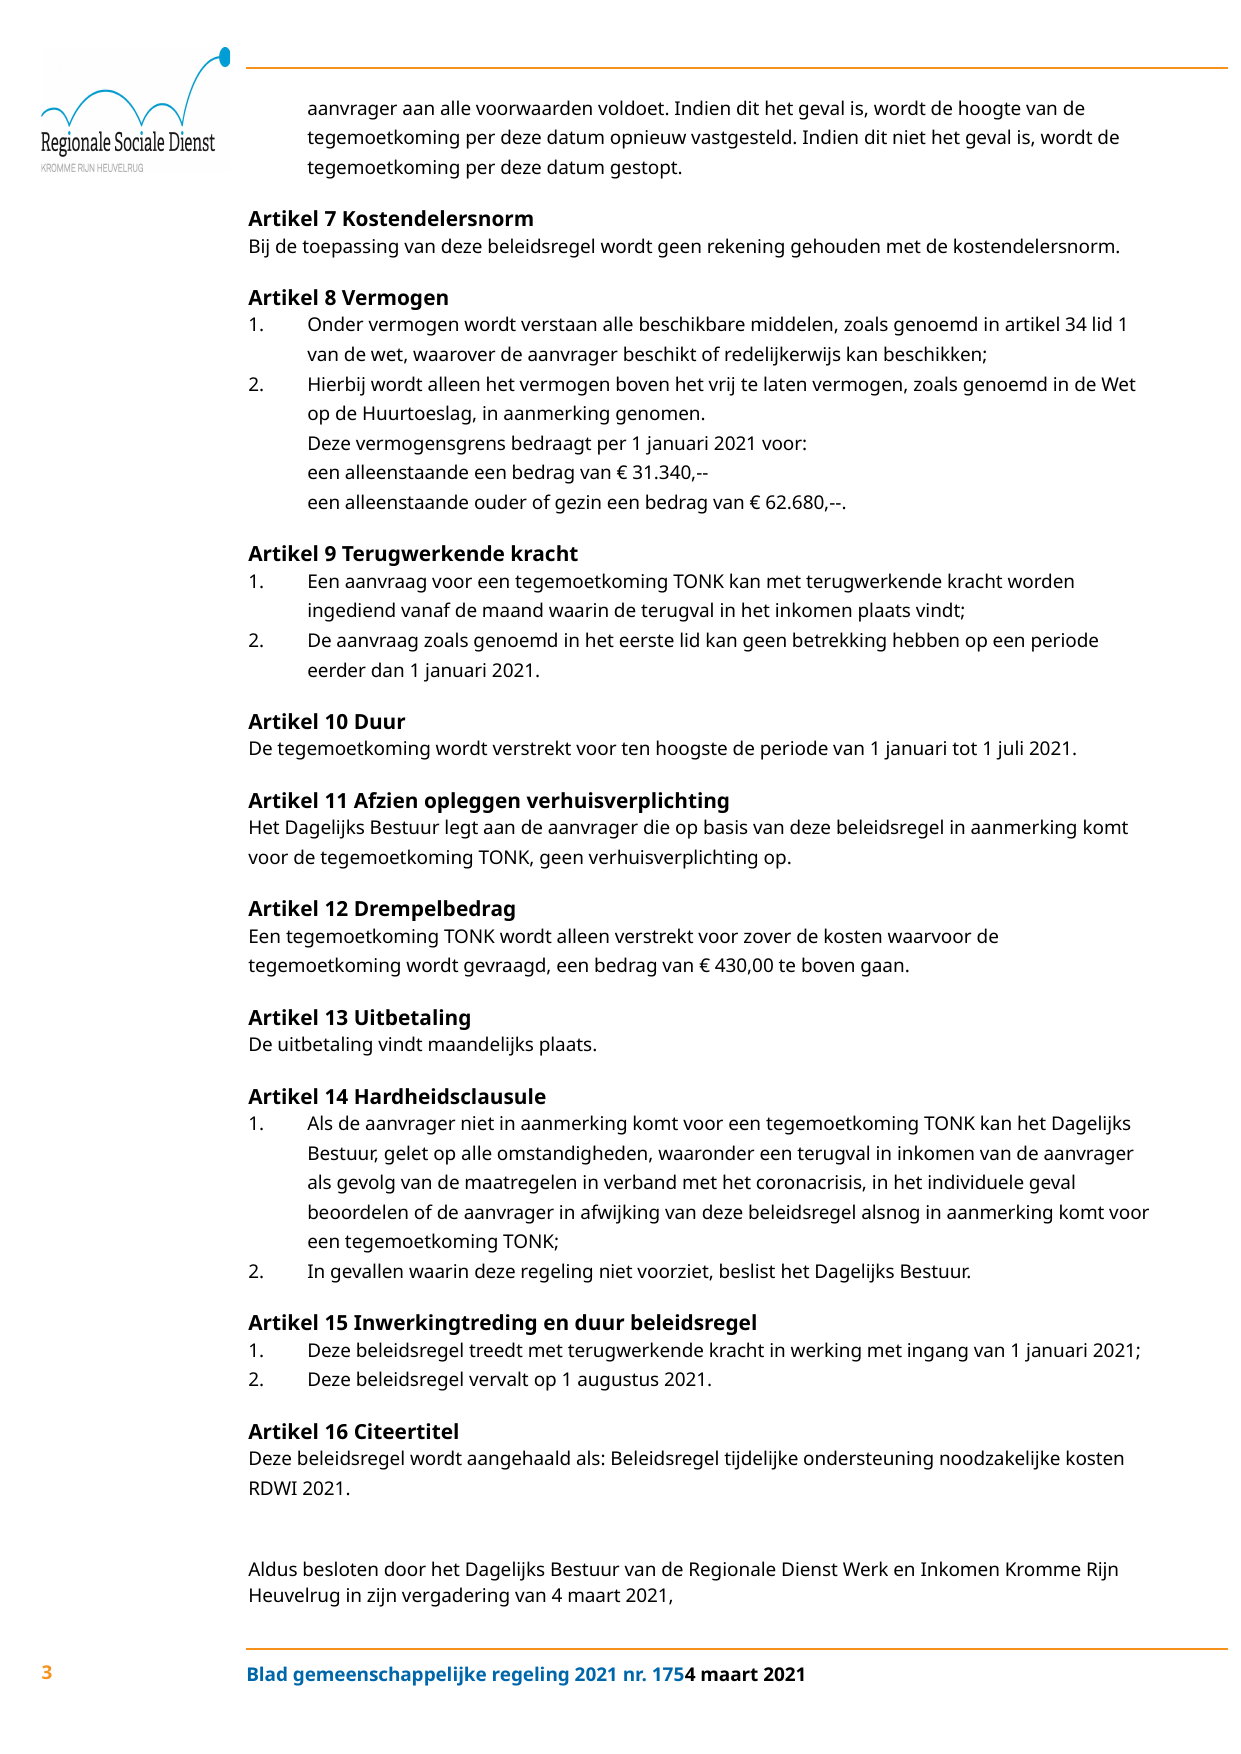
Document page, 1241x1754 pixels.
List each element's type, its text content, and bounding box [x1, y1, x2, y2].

text Artikel 9 Terugwerkende kracht [248, 539, 1152, 568]
text De tegemoetkoming wordt verstrekt voor ten hoogste de periode van 1 januari tot 1 juli 2021. [248, 736, 1152, 761]
list aanvrager aan alle voorwaarden voldoet. Indien dit het geval is, wordt de hoogte van de tegemoetkoming per deze datum opnieuw vastgesteld. Indien dit niet het geval is, wordt de tegemoetkoming per deze datum gestopt. [248, 95, 1152, 180]
text Deze beleidsregel wordt aangehaald als: Beleidsregel tijdelijke ondersteuning noodzakelijke kosten RDWI 2021. [248, 1445, 1152, 1501]
text Artikel 12 Drempelbedrag [248, 894, 1152, 923]
text Artikel 13 Uitbetaling [248, 1003, 1152, 1031]
list Onder vermogen wordt verstaan alle beschikbare middelen, zoals genoemd in artikel 34 lid 1 van de wet, waarover de aanvrager beschikt of redelijkerwijs kan beschikken; [248, 312, 1152, 367]
text Artikel 7 Kostendelersnorm [248, 204, 1152, 233]
list Als de aanvrager niet in aanmerking komt voor een tegemoetkoming TONK kan het Dagelijks Bestuur, gelet op alle omstandigheden, waaronder een terugval in inkomen van de aanvrager als gevolg van de maatregelen in verband met het coronacrisis, in het individuele geval beoordelen of de aanvrager in afwijking van deze beleidsregel alsnog in aanmerking komt voor een tegemoetkoming TONK; [248, 1110, 1152, 1254]
text Het Dagelijks Bestuur legt aan de aanvrager die op basis van deze beleidsregel in aanmerking komt voor de tegemoetkoming TONK, geen verhuisverplichting op. [248, 814, 1152, 870]
list De aanvraag zoals genoemd in het eerste lid kan geen betrekking hebben op een periode eerder dan 1 januari 2021. [248, 627, 1152, 682]
list Deze beleidsregel vervalt op 1 augustus 2021. [248, 1367, 1152, 1392]
text Bij de toepassing van deze beleidsregel wordt geen rekening gehouden met de kostendelersnorm. [248, 233, 1152, 258]
text De uitbetaling vindt maandelijks plaats. [248, 1031, 1152, 1057]
list een alleenstaande ouder of gezin een bedrag van € 62.680,--. [248, 489, 1152, 515]
list Deze vermogensgrens bedraagt per 1 januari 2021 voor: [248, 430, 1152, 456]
text Artikel 15 Inwerkingtreding en duur beleidsregel [248, 1308, 1152, 1337]
text Artikel 10 Duur [248, 707, 1152, 736]
list Een aanvraag voor een tegemoetkoming TONK kan met terugwerkende kracht worden ingediend vanaf de maand waarin de terugval in het inkomen plaats vindt; [248, 568, 1152, 623]
text Een tegemoetkoming TONK wordt alleen verstrekt voor zover de kosten waarvoor de tegemoetkoming wordt gevraagd, een bedrag van € 430,00 te boven gaan. [248, 923, 1152, 978]
text Artikel 16 Citeertitel [248, 1417, 1152, 1445]
text Aldus besloten door het Dagelijks Bestuur van de Regionale Dienst Werk en Inkomen Kromme Rijn Heuvelrug in zijn vergadering van 4 maart 2021, [248, 1556, 1152, 1607]
text Artikel 11 Afzien opleggen verhuisverplichting [248, 786, 1152, 814]
list een alleenstaande een bedrag van € 31.340,-- [248, 459, 1152, 485]
picture [41, 47, 231, 172]
text Artikel 8 Vermogen [248, 283, 1152, 312]
list Hierbij wordt alleen het vermogen boven het vrij te laten vermogen, zoals genoemd in de Wet op de Huurtoeslag, in aanmerking genomen. [248, 371, 1152, 426]
list Deze beleidsregel treedt met terugwerkende kracht in werking met ingang van 1 januari 2021; [248, 1337, 1152, 1363]
list In gevallen waarin deze regeling niet voorziet, beslist het Dagelijks Bestuur. [248, 1258, 1152, 1284]
text Artikel 14 Hardheidsclausule [248, 1082, 1152, 1110]
